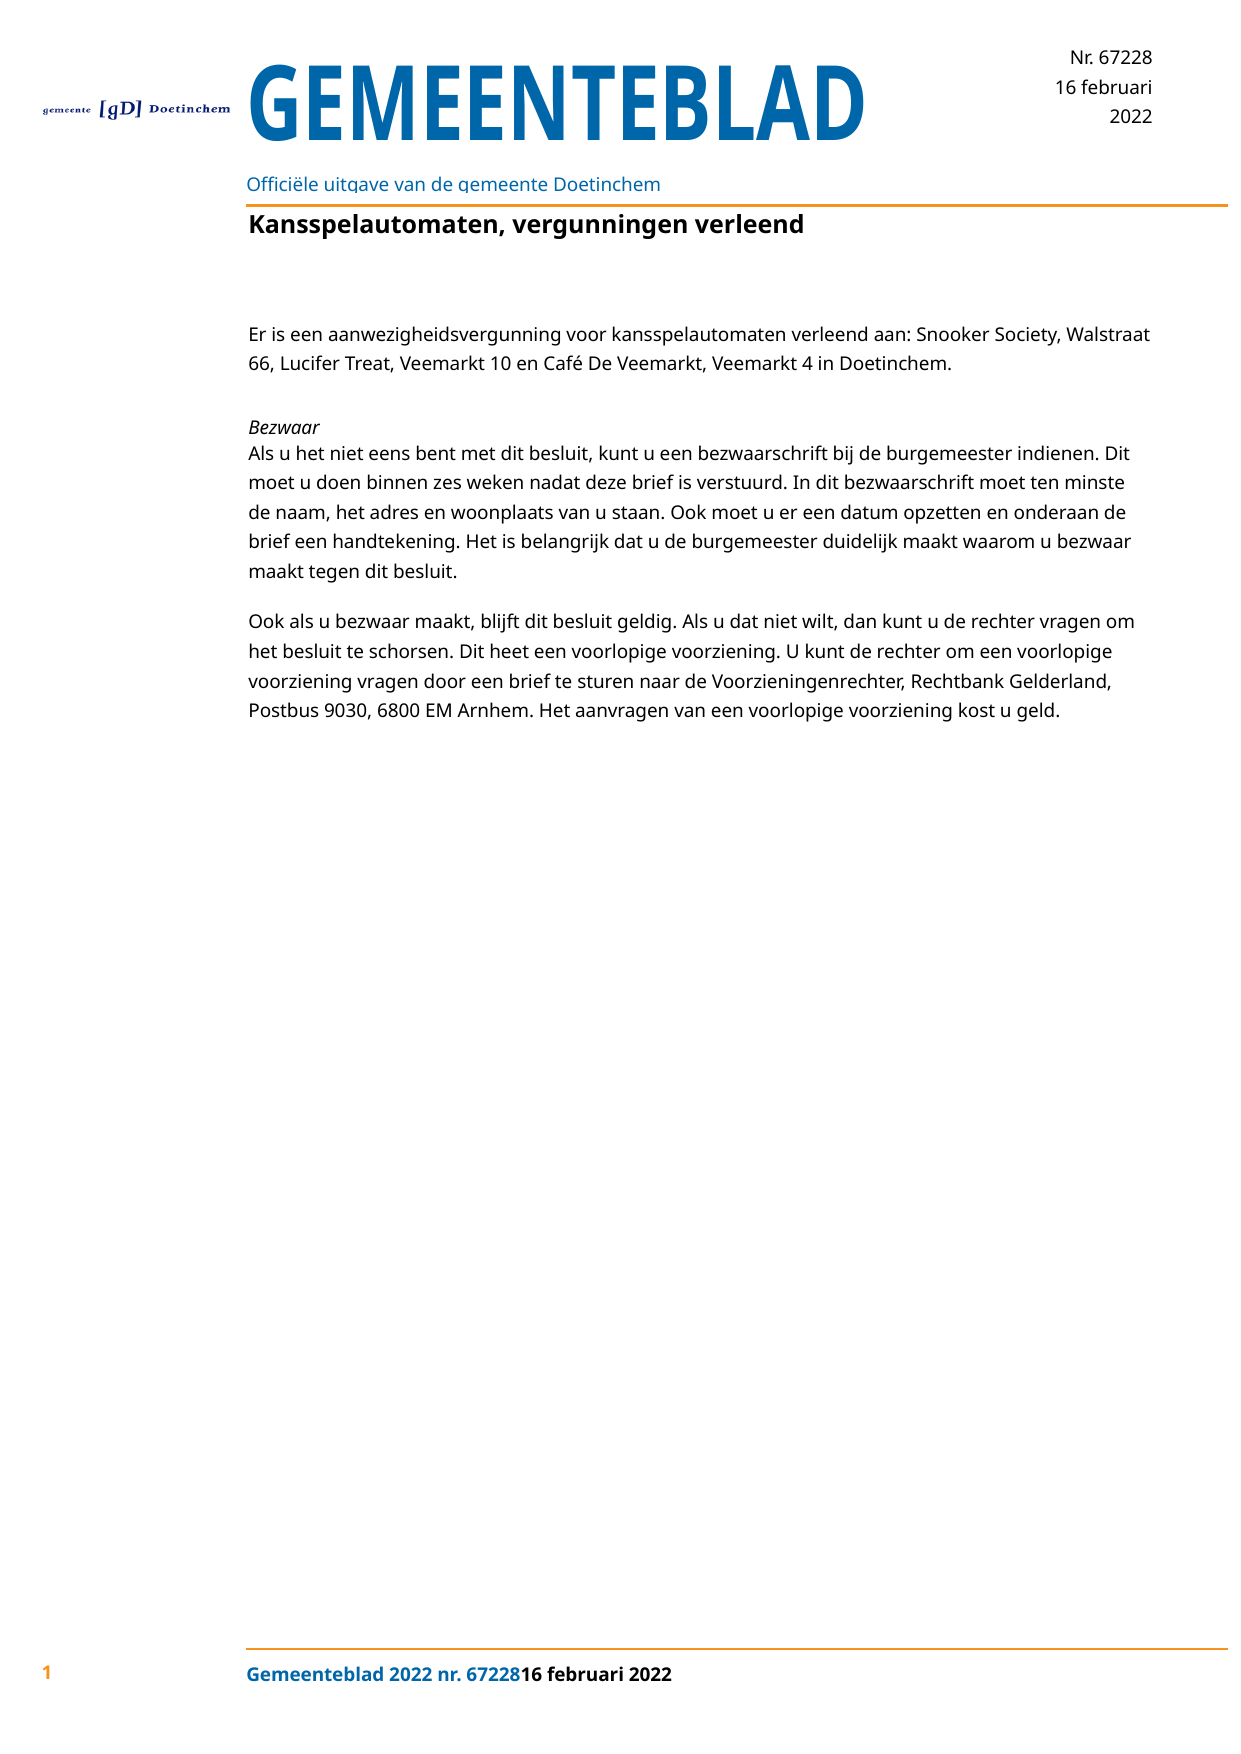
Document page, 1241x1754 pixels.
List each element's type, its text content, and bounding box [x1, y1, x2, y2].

text Ook als u bezwaar maakt, blijft dit besluit geldig. Als u dat niet wilt, dan kunt u de rechter vragen om het besluit te schorsen. Dit heet een voorlopige voorziening. U kunt de rechter om een voorlopige voorziening vragen door een brief te sturen naar de Voorzieningenrechter, Rechtbank Gelderland, Postbus 9030, 6800 EM Arnhem. Het aanvragen van een voorlopige voorziening kost u geld. [248, 609, 1152, 723]
text Kansspelautomaten, vergunningen verleend [248, 207, 1152, 241]
text Er is een aanwezigheidsvergunning voor kansspelautomaten verleend aan: Snooker Society, Walstraat 66, Lucifer Treat, Veemarkt 10 en Café De Veemarkt, Veemarkt 4 in Doetinchem. [248, 321, 1152, 376]
text Als u het niet eens bent met dit besluit, kunt u een bezwaarschrift bij de burgemeester indienen. Dit moet u doen binnen zes weken nadat deze brief is verstuurd. In dit bezwaarschrift moet ten minste de naam, het adres en woonplaats van u staan. Ook moet u er een datum opzetten en onderaan de brief een handtekening. Het is belangrijk dat u de burgemeester duidelijk maakt waarom u bezwaar maakt tegen dit besluit. [248, 440, 1152, 584]
text Bezwaar [248, 414, 1152, 440]
picture [41, 47, 231, 172]
